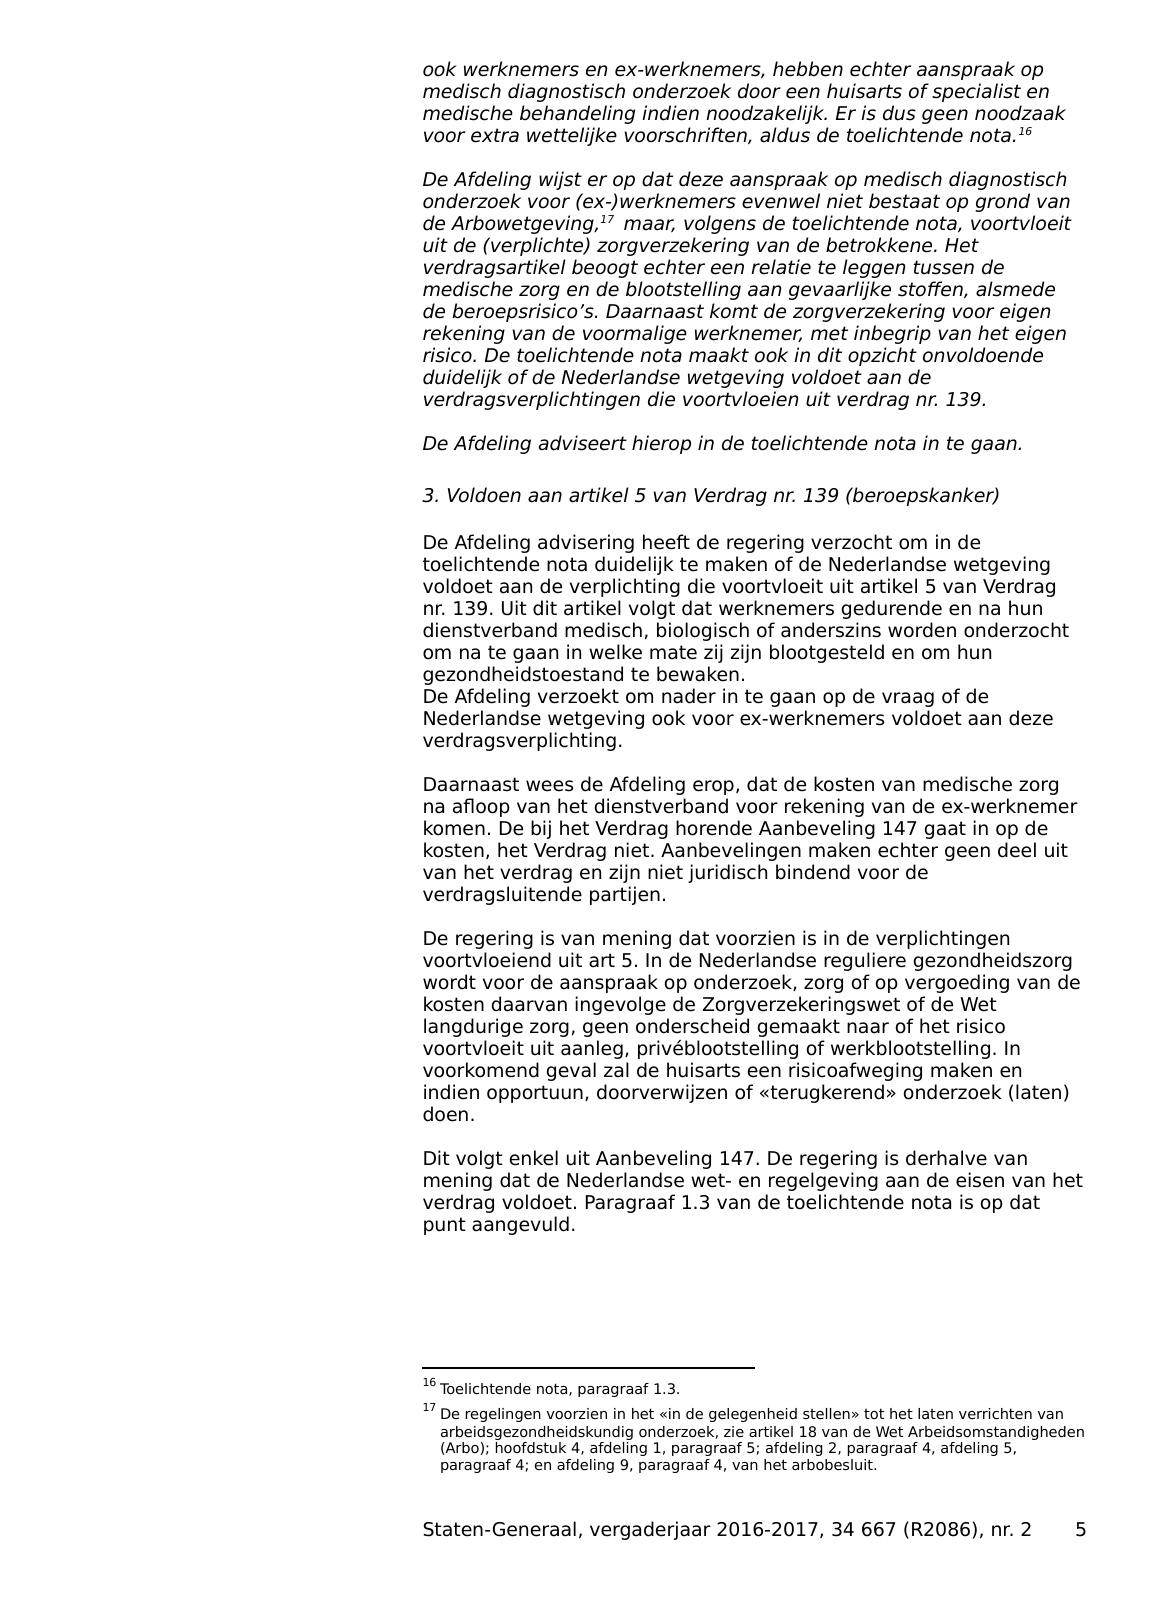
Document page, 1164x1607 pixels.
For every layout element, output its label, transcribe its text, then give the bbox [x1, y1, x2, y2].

text Toelichtende nota, paragraaf 1.3. [422, 1377, 1087, 1399]
text De Afdeling advisering heeft de regering verzocht om in de toelichtende nota duidelijk te maken of de Nederlandse wetgeving voldoet aan de verplichting die voortvloeit uit artikel 5 van Verdrag nr. 139. Uit dit artikel volgt dat werknemers gedurende en na hun dienstverband medisch, biologisch of anderszins worden onderzocht om na te gaan in welke mate zij zijn blootgesteld en om hun gezondheidstoestand te bewaken. [422, 532, 1087, 686]
text De Afdeling verzoekt om nader in te gaan op de vraag of de Nederlandse wetgeving ook voor ex-werknemers voldoet aan deze verdragsverplichting. [422, 686, 1087, 752]
text ook werknemers en ex-werknemers, hebben echter aanspraak op medisch diagnostisch onderzoek door een huisarts of specialist en medische behandeling indien noodzakelijk. Er is dus geen noodzaak voor extra wettelijke voorschriften, aldus de toelichtende nota. [422, 59, 1087, 147]
text Daarnaast wees de Afdeling erop, dat de kosten van medische zorg na afloop van het dienstverband voor rekening van de ex-werknemer komen. De bij het Verdrag horende Aanbeveling 147 gaat in op de kosten, het Verdrag niet. Aanbevelingen maken echter geen deel uit van het verdrag en zijn niet juridisch bindend voor de verdragsluitende partijen. [422, 774, 1087, 906]
text De Afdeling wijst er op dat deze aanspraak op medisch diagnostisch onderzoek voor (ex-)werknemers evenwel niet bestaat op grond van de Arbowetgeving, maar, volgens de toelichtende nota, voortvloeit uit de (verplichte) zorgverzekering van de betrokkene. Het verdragsartikel beoogt echter een relatie te leggen tussen de medische zorg en de blootstelling aan gevaarlijke stoffen, alsmede de beroepsrisico’s. Daarnaast komt de zorgverzekering voor eigen rekening van de voormalige werknemer, met inbegrip van het eigen risico. De toelichtende nota maakt ook in dit opzicht onvoldoende duidelijk of de Nederlandse wetgeving voldoet aan de verdragsverplichtingen die voortvloeien uit verdrag nr. 139. [422, 169, 1087, 411]
subtitle 3. Voldoen aan artikel 5 van Verdrag nr. 139 (beroepskanker) [422, 485, 1087, 507]
text De regering is van mening dat voorzien is in de verplichtingen voortvloeiend uit art 5. In de Nederlandse reguliere gezondheidszorg wordt voor de aanspraak op onderzoek, zorg of op vergoeding van de kosten daarvan ingevolge de Zorgverzekeringswet of de Wet langdurige zorg, geen onderscheid gemaakt naar of het risico voortvloeit uit aanleg, privéblootstelling of werkblootstelling. In voorkomend geval zal de huisarts een risicoafweging maken en indien opportuun, doorverwijzen of «terugkerend» onderzoek (laten) doen. [422, 928, 1087, 1126]
text Dit volgt enkel uit Aanbeveling 147. De regering is derhalve van mening dat de Nederlandse wet- en regelgeving aan de eisen van het verdrag voldoet. Paragraaf 1.3 van de toelichtende nota is op dat punt aangevuld. [422, 1148, 1087, 1236]
text De regelingen voorzien in het «in de gelegenheid stellen» tot het laten verrichten van arbeidsgezondheidskundig onderzoek, zie artikel 18 van de Wet Arbeidsomstandigheden (Arbo); hoofdstuk 4, afdeling 1, paragraaf 5; afdeling 2, paragraaf 4, afdeling 5, paragraaf 4; en afdeling 9, paragraaf 4, van het arbobesluit. [422, 1402, 1087, 1474]
text De Afdeling adviseert hierop in de toelichtende nota in te gaan. [422, 433, 1087, 455]
